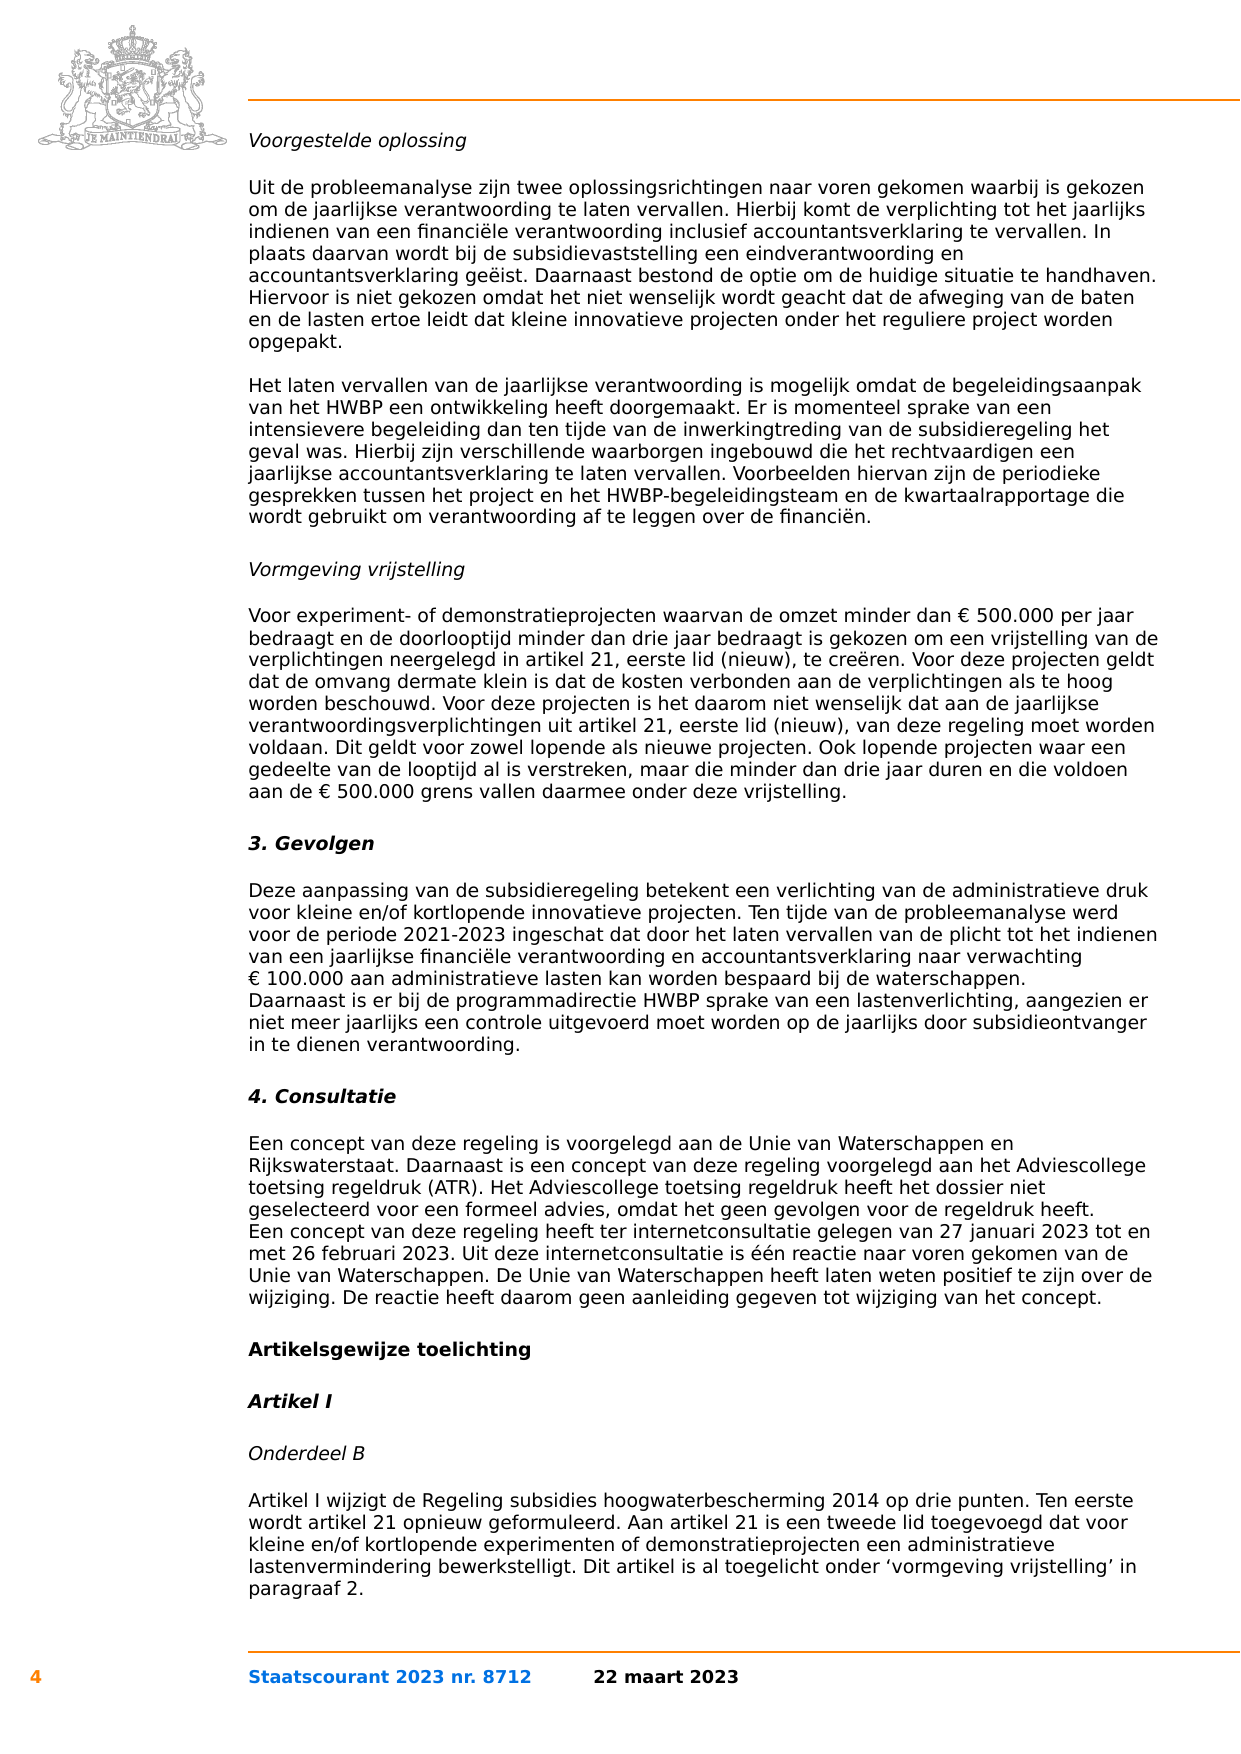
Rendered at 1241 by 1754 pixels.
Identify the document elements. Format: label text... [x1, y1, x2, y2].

text Artikel I wijzigt de Regeling subsidies hoogwaterbescherming 2014 op drie punten. Ten eerste wordt artikel 21 opnieuw geformuleerd. Aan artikel 21 is een tweede lid toegevoegd dat voor kleine en/of kortlopende experimenten of demonstratieprojecten een administratieve lastenvermindering bewerkstelligt. Dit artikel is al toegelicht onder ‘vormgeving vrijstelling’ in paragraaf 2. [248, 1490, 1163, 1600]
subtitle Onderdeel B [248, 1443, 1163, 1465]
subtitle Artikelsgewijze toelichting [248, 1339, 1163, 1361]
text Een concept van deze regeling is voorgelegd aan de Unie van Waterschappen en Rijkswaterstaat. Daarnaast is een concept van deze regeling voorgelegd aan het Adviescollege toetsing regeldruk (ATR). Het Adviescollege toetsing regeldruk heeft het dossier niet geselecteerd voor een formeel advies, omdat het geen gevolgen voor de regeldruk heeft. [248, 1133, 1163, 1221]
text Daarnaast is er bij de programmadirectie HWBP sprake van een lastenverlichting, aangezien er niet meer jaarlijks een controle uitgevoerd moet worden op de jaarlijks door subsidieontvanger in te dienen verantwoording. [248, 990, 1163, 1056]
text Voor experiment- of demonstratieprojecten waarvan de omzet minder dan € 500.000 per jaar bedraagt en de doorlooptijd minder dan drie jaar bedraagt is gekozen om een vrijstelling van de verplichtingen neergelegd in artikel 21, eerste lid (nieuw), te creëren. Voor deze projecten geldt dat de omvang dermate klein is dat de kosten verbonden aan de verplichtingen als te hoog worden beschouwd. Voor deze projecten is het daarom niet wenselijk dat aan de jaarlijkse verantwoordingsverplichtingen uit artikel 21, eerste lid (nieuw), van deze regeling moet worden voldaan. Dit geldt voor zowel lopende als nieuwe projecten. Ook lopende projecten waar een gedeelte van de looptijd al is verstreken, maar die minder dan drie jaar duren en die voldoen aan de € 500.000 grens vallen daarmee onder deze vrijstelling. [248, 605, 1163, 803]
subtitle Voorgestelde oplossing [248, 130, 1163, 152]
subtitle Vormgeving vrijstelling [248, 558, 1163, 580]
subtitle Artikel I [248, 1391, 1163, 1413]
picture [38, 25, 227, 150]
subtitle 4. Consultatie [248, 1086, 1163, 1108]
text Uit de probleemanalyse zijn twee oplossingsrichtingen naar voren gekomen waarbij is gekozen om de jaarlijkse verantwoording te laten vervallen. Hierbij komt de verplichting tot het jaarlijks indienen van een financiële verantwoording inclusief accountantsverklaring te vervallen. In plaats daarvan wordt bij de subsidievaststelling een eindverantwoording en accountantsverklaring geëist. Daarnaast bestond de optie om de huidige situatie te handhaven. Hiervoor is niet gekozen omdat het niet wenselijk wordt geacht dat de afweging van de baten en de lasten ertoe leidt dat kleine innovatieve projecten onder het reguliere project worden opgepakt. [248, 177, 1163, 353]
text Een concept van deze regeling heeft ter internetconsultatie gelegen van 27 januari 2023 tot en met 26 februari 2023. Uit deze internetconsultatie is één reactie naar voren gekomen van de Unie van Waterschappen. De Unie van Waterschappen heeft laten weten positief te zijn over de wijziging. De reactie heeft daarom geen aanleiding gegeven tot wijziging van het concept. [248, 1221, 1163, 1309]
text Deze aanpassing van de subsidieregeling betekent een verlichting van de administratieve druk voor kleine en/of kortlopende innovatieve projecten. Ten tijde van de probleemanalyse werd voor de periode 2021-2023 ingeschat dat door het laten vervallen van de plicht tot het indienen van een jaarlijkse financiële verantwoording en accountantsverklaring naar verwachting € 100.000 aan administratieve lasten kan worden bespaard bij de waterschappen. [248, 880, 1163, 990]
subtitle 3. Gevolgen [248, 833, 1163, 855]
text Het laten vervallen van de jaarlijkse verantwoording is mogelijk omdat de begeleidingsaanpak van het HWBP een ontwikkeling heeft doorgemaakt. Er is momenteel sprake van een intensievere begeleiding dan ten tijde van de inwerkingtreding van de subsidieregeling het geval was. Hierbij zijn verschillende waarborgen ingebouwd die het rechtvaardigen een jaarlijkse accountantsverklaring te laten vervallen. Voorbeelden hiervan zijn de periodieke gesprekken tussen het project en het HWBP-begeleidingsteam en de kwartaalrapportage die wordt gebruikt om verantwoording af te leggen over de financiën. [248, 374, 1163, 528]
